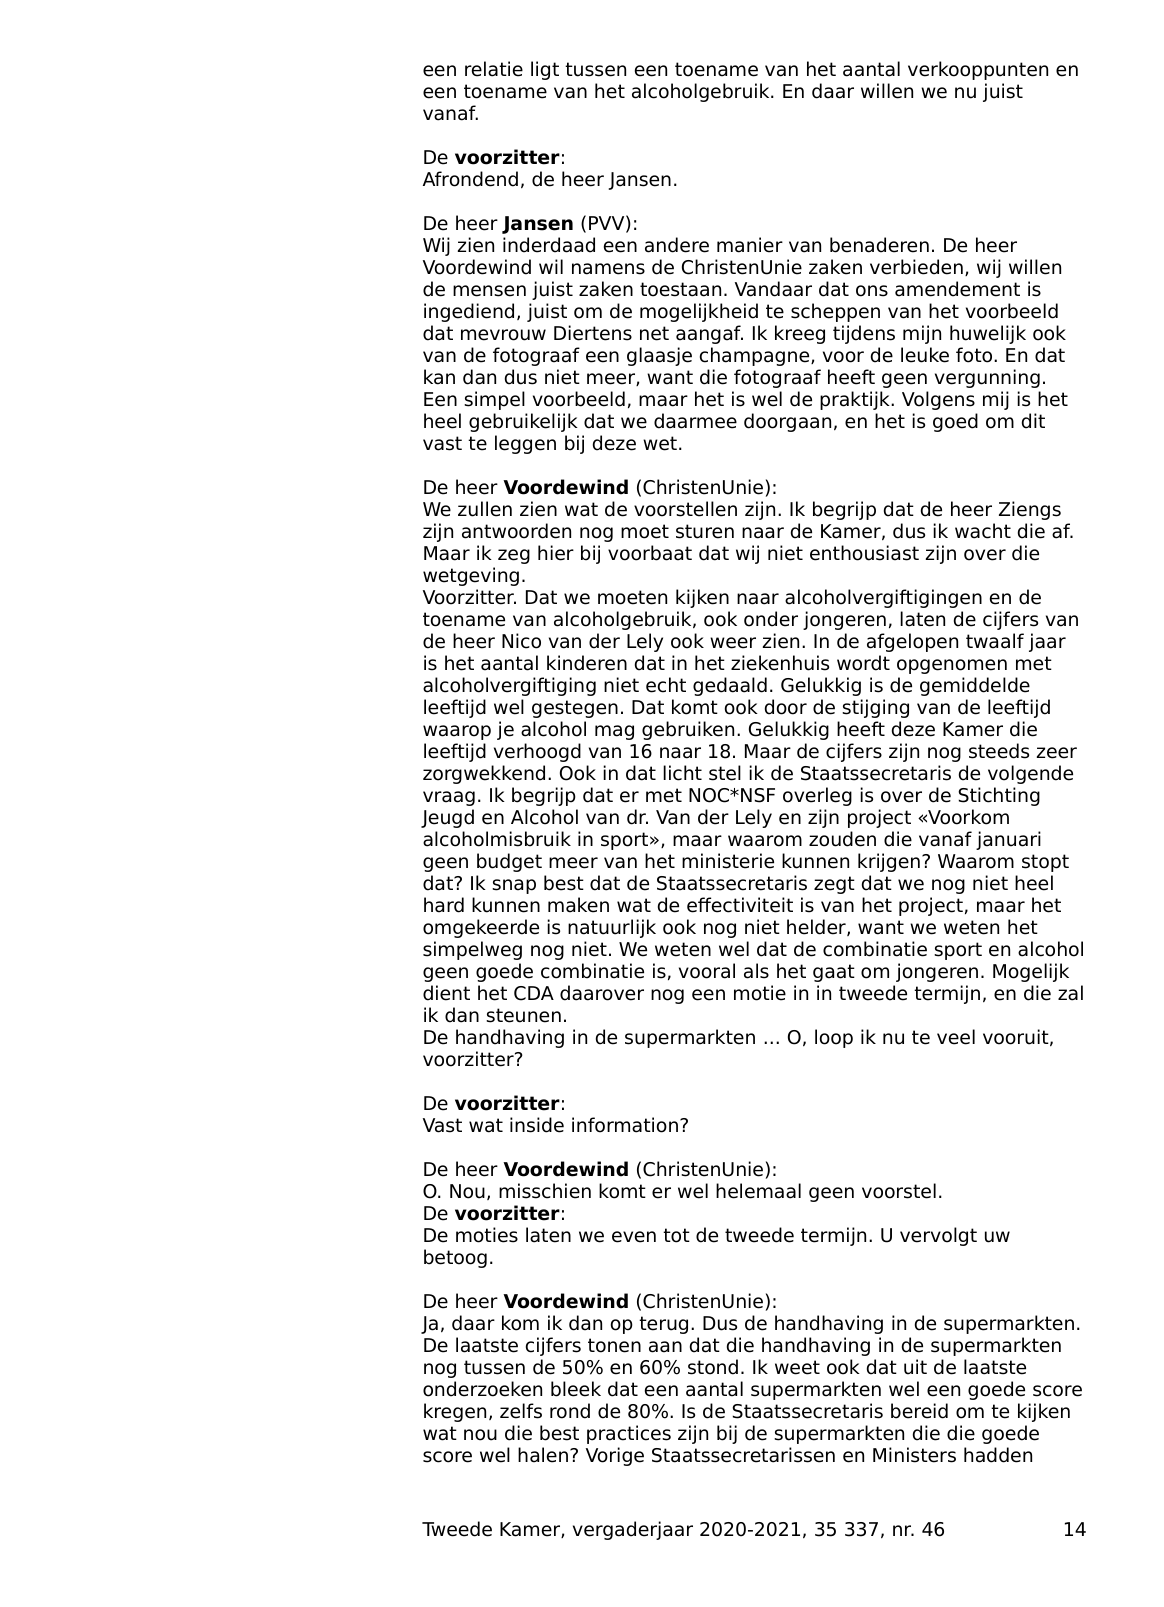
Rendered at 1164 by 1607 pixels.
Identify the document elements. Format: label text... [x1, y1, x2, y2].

text een relatie ligt tussen een toename van het aantal verkooppunten en een toename van het alcoholgebruik. En daar willen we nu juist vanaf. [422, 59, 1087, 125]
text O. Nou, misschien komt er wel helemaal geen voorstel. [422, 1181, 1087, 1203]
text De moties laten we even tot de tweede termijn. U vervolgt uw betoog. [422, 1225, 1087, 1269]
text De heer Voordewind (ChristenUnie): [422, 1159, 1087, 1181]
text De voorzitter: [422, 1203, 1087, 1225]
text Afrondend, de heer Jansen. [422, 169, 1087, 191]
text De heer Voordewind (ChristenUnie): [422, 1291, 1087, 1313]
text De handhaving in de supermarkten ... O, loop ik nu te veel vooruit, voorzitter? [422, 1027, 1087, 1071]
text De heer Voordewind (ChristenUnie): [422, 477, 1087, 499]
text Wij zien inderdaad een andere manier van benaderen. De heer Voordewind wil namens de ChristenUnie zaken verbieden, wij willen de mensen juist zaken toestaan. Vandaar dat ons amendement is ingediend, juist om de mogelijkheid te scheppen van het voorbeeld dat mevrouw Diertens net aangaf. Ik kreeg tijdens mijn huwelijk ook van de fotograaf een glaasje champagne, voor de leuke foto. En dat kan dan dus niet meer, want die fotograaf heeft geen vergunning. Een simpel voorbeeld, maar het is wel de praktijk. Volgens mij is het heel gebruikelijk dat we daarmee doorgaan, en het is goed om dit vast te leggen bij deze wet. [422, 235, 1087, 455]
text Ja, daar kom ik dan op terug. Dus de handhaving in de supermarkten. De laatste cijfers tonen aan dat die handhaving in de supermarkten nog tussen de 50% en 60% stond. Ik weet ook dat uit de laatste onderzoeken bleek dat een aantal supermarkten wel een goede score kregen, zelfs rond de 80%. Is de Staatssecretaris bereid om te kijken wat nou die best practices zijn bij de supermarkten die die goede score wel halen? Vorige Staatssecretarissen en Ministers hadden [422, 1313, 1087, 1467]
text Voorzitter. Dat we moeten kijken naar alcoholvergiftigingen en de toename van alcoholgebruik, ook onder jongeren, laten de cijfers van de heer Nico van der Lely ook weer zien. In de afgelopen twaalf jaar is het aantal kinderen dat in het ziekenhuis wordt opgenomen met alcoholvergiftiging niet echt gedaald. Gelukkig is de gemiddelde leeftijd wel gestegen. Dat komt ook door de stijging van de leeftijd waarop je alcohol mag gebruiken. Gelukkig heeft deze Kamer die leeftijd verhoogd van 16 naar 18. Maar de cijfers zijn nog steeds zeer zorgwekkend. Ook in dat licht stel ik de Staatssecretaris de volgende vraag. Ik begrijp dat er met NOC*NSF overleg is over de Stichting Jeugd en Alcohol van dr. Van der Lely en zijn project «Voorkom alcoholmisbruik in sport», maar waarom zouden die vanaf januari geen budget meer van het ministerie kunnen krijgen? Waarom stopt dat? Ik snap best dat de Staatssecretaris zegt dat we nog niet heel hard kunnen maken wat de effectiviteit is van het project, maar het omgekeerde is natuurlijk ook nog niet helder, want we weten het simpelweg nog niet. We weten wel dat de combinatie sport en alcohol geen goede combinatie is, vooral als het gaat om jongeren. Mogelijk dient het CDA daarover nog een motie in in tweede termijn, en die zal ik dan steunen. [422, 587, 1087, 1027]
text De voorzitter: [422, 147, 1087, 169]
text De heer Jansen (PVV): [422, 213, 1087, 235]
text Vast wat inside information? [422, 1115, 1087, 1137]
text De voorzitter: [422, 1093, 1087, 1115]
text We zullen zien wat de voorstellen zijn. Ik begrijp dat de heer Ziengs zijn antwoorden nog moet sturen naar de Kamer, dus ik wacht die af. Maar ik zeg hier bij voorbaat dat wij niet enthousiast zijn over die wetgeving. [422, 499, 1087, 587]
